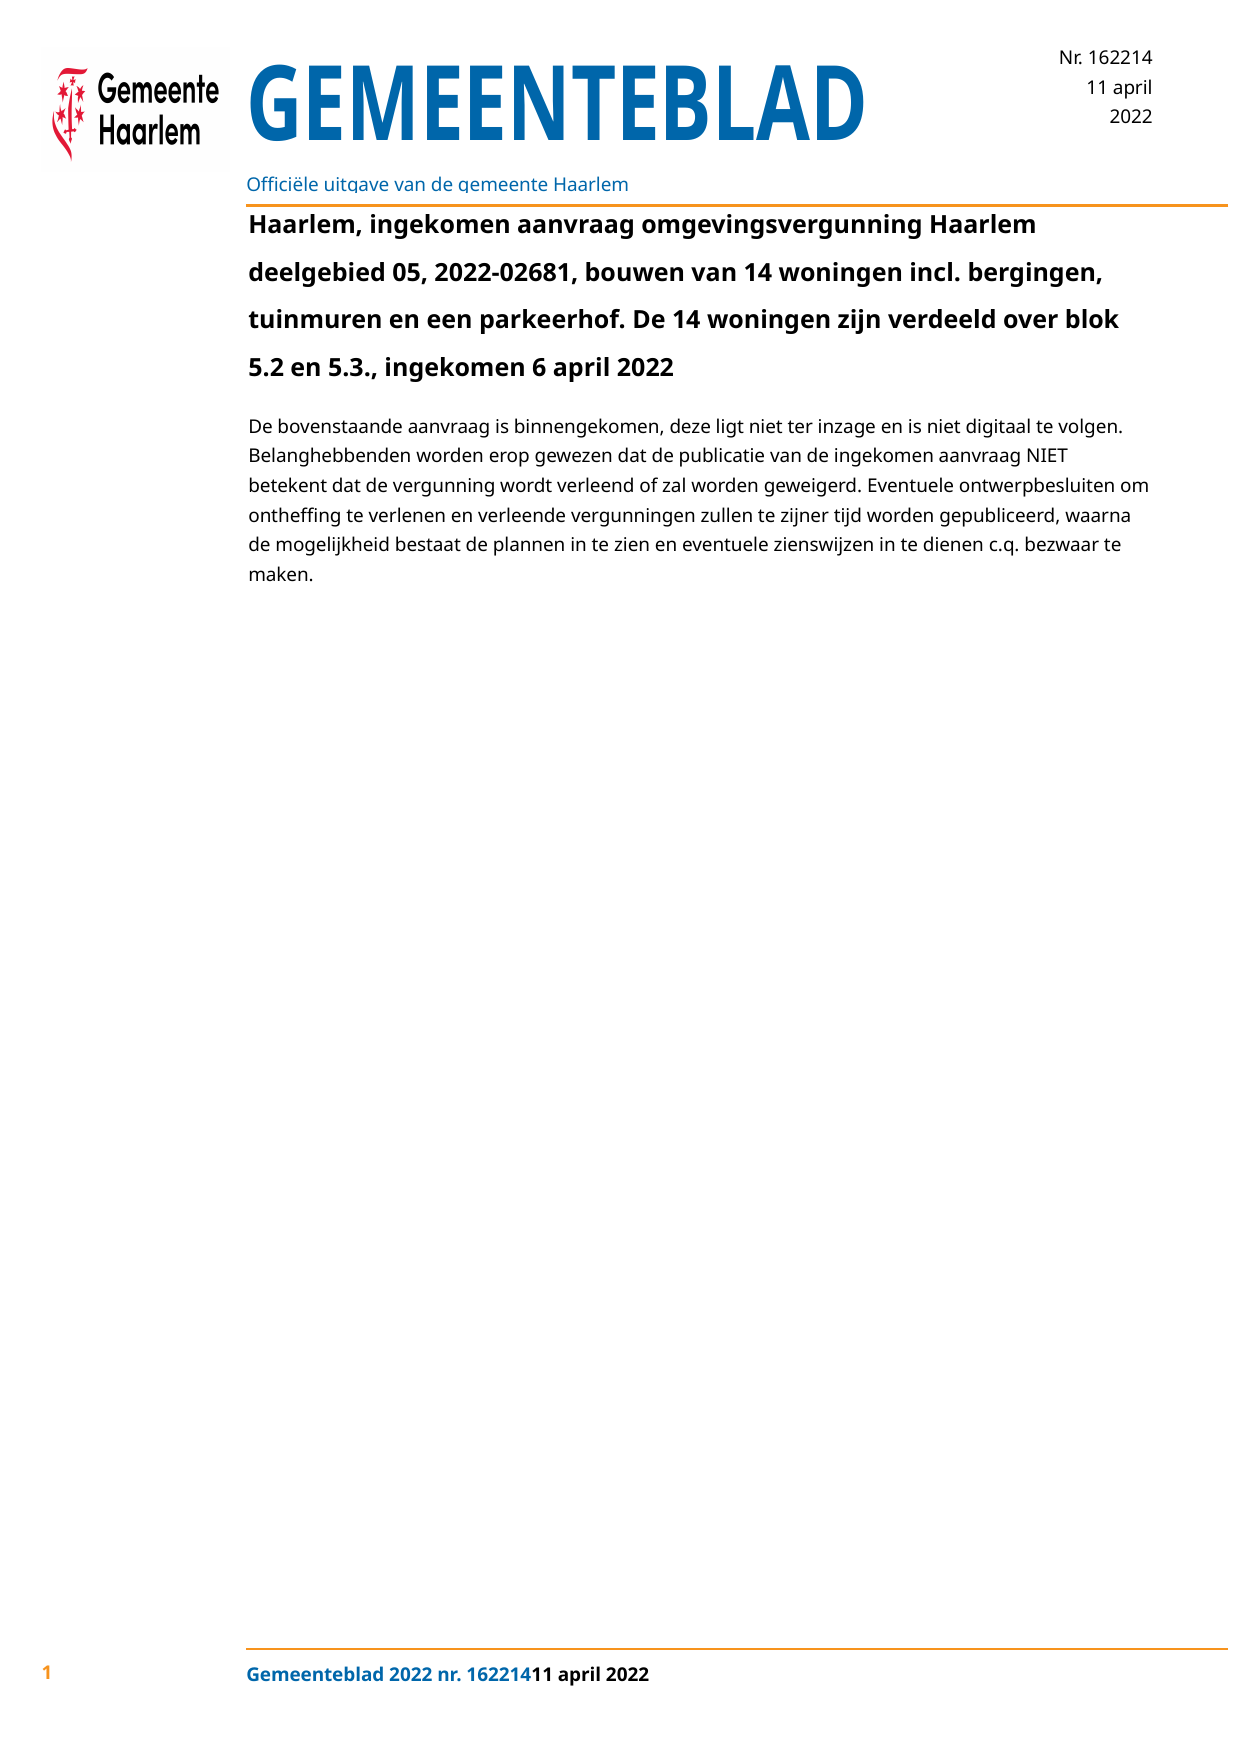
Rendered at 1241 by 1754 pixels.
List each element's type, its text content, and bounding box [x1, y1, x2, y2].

picture [41, 47, 231, 172]
text Haarlem, ingekomen aanvraag omgevingsvergunning Haarlem deelgebied 05, 2022-02681, bouwen van 14 woningen incl. bergingen, tuinmuren en een parkeerhof. De 14 woningen zijn verdeeld over blok 5.2 en 5.3., ingekomen 6 april 2022 [248, 207, 1152, 384]
text De bovenstaande aanvraag is binnengekomen, deze ligt niet ter inzage en is niet digitaal te volgen. Belanghebbenden worden erop gewezen dat de publicatie van de ingekomen aanvraag NIET betekent dat de vergunning wordt verleend of zal worden geweigerd. Eventuele ontwerpbesluiten om ontheffing te verlenen en verleende vergunningen zullen te zijner tijd worden gepubliceerd, waarna de mogelijkheid bestaat de plannen in te zien en eventuele zienswijzen in te dienen c.q. bezwaar te maken. [248, 413, 1152, 587]
